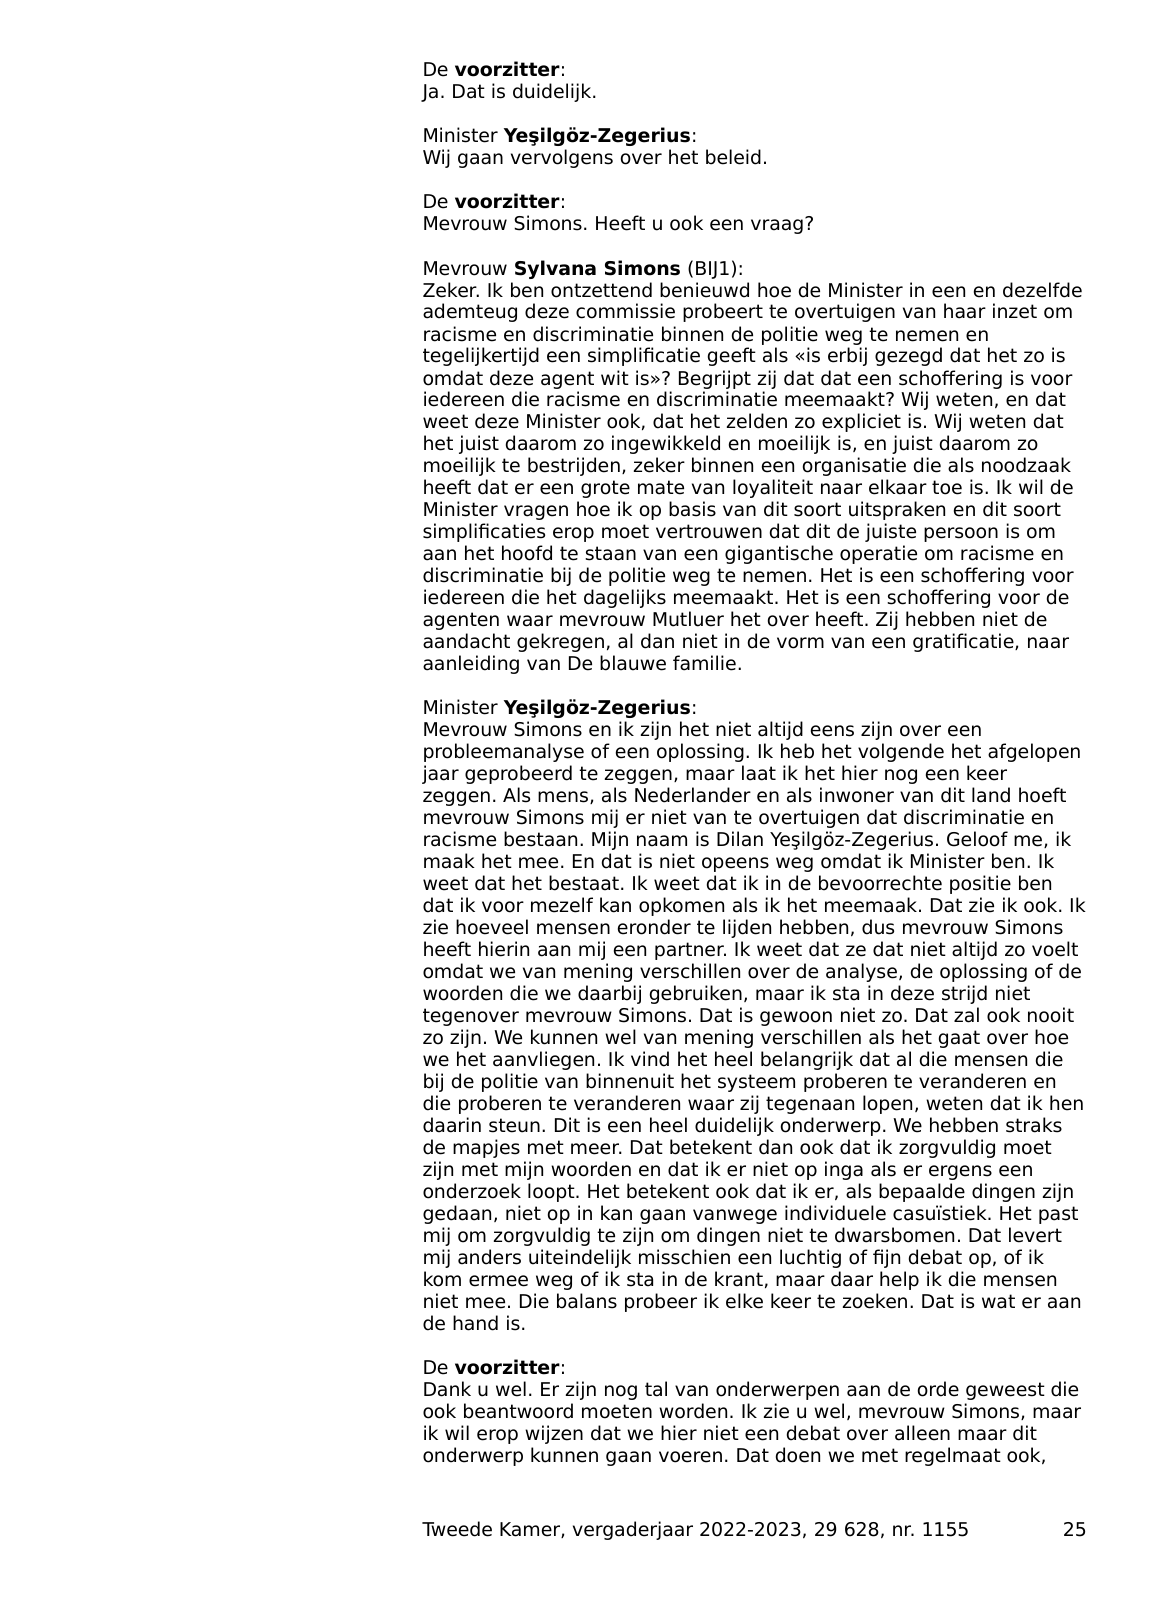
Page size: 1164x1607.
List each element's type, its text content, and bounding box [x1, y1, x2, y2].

text Mevrouw Sylvana Simons (BIJ1): [422, 257, 1087, 279]
text Wij gaan vervolgens over het beleid. [422, 147, 1087, 169]
text De voorzitter: [422, 1357, 1087, 1379]
text De voorzitter: [422, 59, 1087, 81]
text Ja. Dat is duidelijk. [422, 81, 1087, 103]
text Minister Yeşilgöz-Zegerius: [422, 125, 1087, 147]
text Dank u wel. Er zijn nog tal van onderwerpen aan de orde geweest die ook beantwoord moeten worden. Ik zie u wel, mevrouw Simons, maar ik wil erop wijzen dat we hier niet een debat over alleen maar dit onderwerp kunnen gaan voeren. Dat doen we met regelmaat ook, [422, 1379, 1087, 1467]
text Mevrouw Simons. Heeft u ook een vraag? [422, 213, 1087, 235]
text Minister Yeşilgöz-Zegerius: [422, 697, 1087, 719]
text De voorzitter: [422, 191, 1087, 213]
text Zeker. Ik ben ontzettend benieuwd hoe de Minister in een en dezelfde ademteug deze commissie probeert te overtuigen van haar inzet om racisme en discriminatie binnen de politie weg te nemen en tegelijkertijd een simplificatie geeft als «is erbij gezegd dat het zo is omdat deze agent wit is»? Begrijpt zij dat dat een schoffering is voor iedereen die racisme en discriminatie meemaakt? Wij weten, en dat weet deze Minister ook, dat het zelden zo expliciet is. Wij weten dat het juist daarom zo ingewikkeld en moeilijk is, en juist daarom zo moeilijk te bestrijden, zeker binnen een organisatie die als noodzaak heeft dat er een grote mate van loyaliteit naar elkaar toe is. Ik wil de Minister vragen hoe ik op basis van dit soort uitspraken en dit soort simplificaties erop moet vertrouwen dat dit de juiste persoon is om aan het hoofd te staan van een gigantische operatie om racisme en discriminatie bij de politie weg te nemen. Het is een schoffering voor iedereen die het dagelijks meemaakt. Het is een schoffering voor de agenten waar mevrouw Mutluer het over heeft. Zij hebben niet de aandacht gekregen, al dan niet in de vorm van een gratificatie, naar aanleiding van De blauwe familie. [422, 279, 1087, 675]
text Mevrouw Simons en ik zijn het niet altijd eens zijn over een probleemanalyse of een oplossing. Ik heb het volgende het afgelopen jaar geprobeerd te zeggen, maar laat ik het hier nog een keer zeggen. Als mens, als Nederlander en als inwoner van dit land hoeft mevrouw Simons mij er niet van te overtuigen dat discriminatie en racisme bestaan. Mijn naam is Dilan Yeşilgöz-Zegerius. Geloof me, ik maak het mee. En dat is niet opeens weg omdat ik Minister ben. Ik weet dat het bestaat. Ik weet dat ik in de bevoorrechte positie ben dat ik voor mezelf kan opkomen als ik het meemaak. Dat zie ik ook. Ik zie hoeveel mensen eronder te lijden hebben, dus mevrouw Simons heeft hierin aan mij een partner. Ik weet dat ze dat niet altijd zo voelt omdat we van mening verschillen over de analyse, de oplossing of de woorden die we daarbij gebruiken, maar ik sta in deze strijd niet tegenover mevrouw Simons. Dat is gewoon niet zo. Dat zal ook nooit zo zijn. We kunnen wel van mening verschillen als het gaat over hoe we het aanvliegen. Ik vind het heel belangrijk dat al die mensen die bij de politie van binnenuit het systeem proberen te veranderen en die proberen te veranderen waar zij tegenaan lopen, weten dat ik hen daarin steun. Dit is een heel duidelijk onderwerp. We hebben straks de mapjes met meer. Dat betekent dan ook dat ik zorgvuldig moet zijn met mijn woorden en dat ik er niet op inga als er ergens een onderzoek loopt. Het betekent ook dat ik er, als bepaalde dingen zijn gedaan, niet op in kan gaan vanwege individuele casuïstiek. Het past mij om zorgvuldig te zijn om dingen niet te dwarsbomen. Dat levert mij anders uiteindelijk misschien een luchtig of fijn debat op, of ik kom ermee weg of ik sta in de krant, maar daar help ik die mensen niet mee. Die balans probeer ik elke keer te zoeken. Dat is wat er aan de hand is. [422, 719, 1087, 1335]
